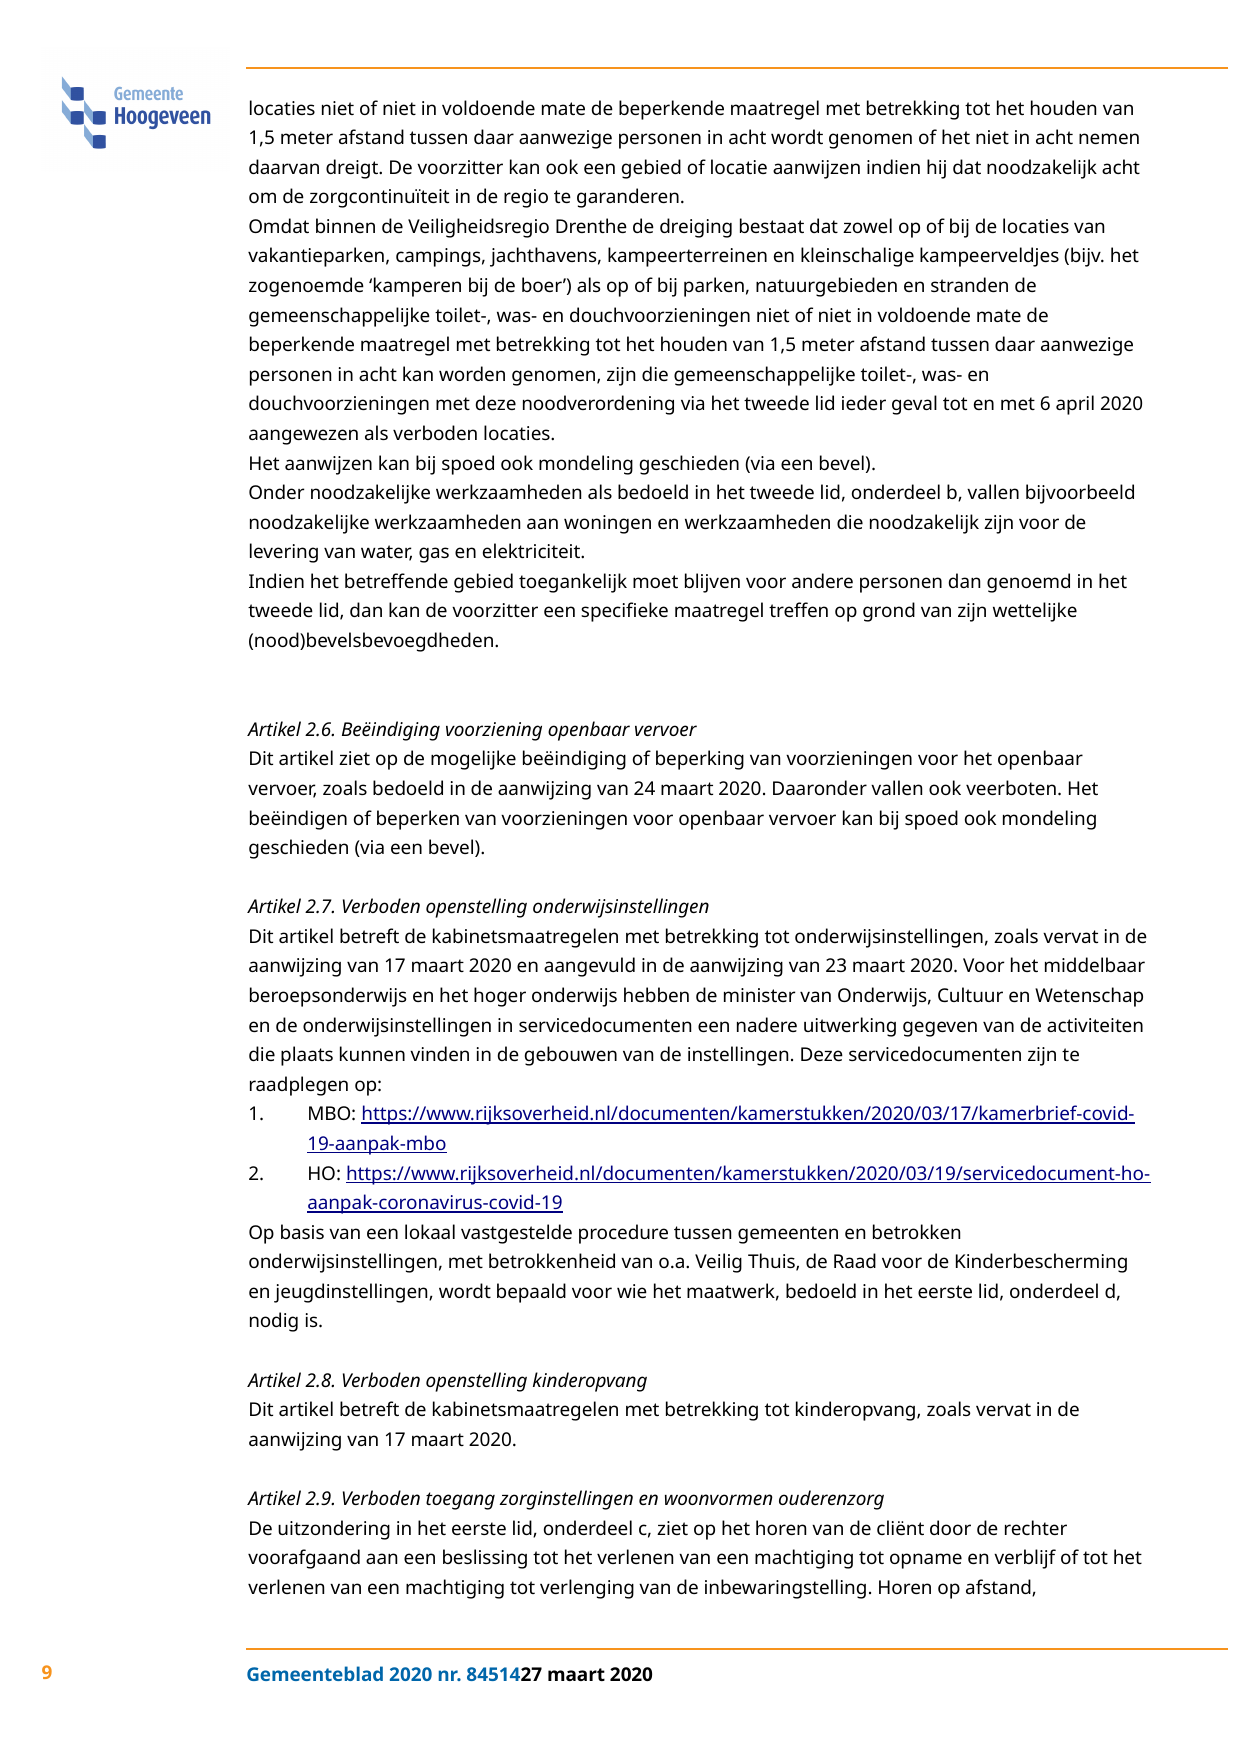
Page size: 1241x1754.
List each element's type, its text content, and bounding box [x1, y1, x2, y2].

text Op basis van een lokaal vastgestelde procedure tussen gemeenten en betrokken onderwijsinstellingen, met betrokkenheid van o.a. Veilig Thuis, de Raad voor de Kinderbescherming en jeugdinstellingen, wordt bepaald voor wie het maatwerk, bedoeld in het eerste lid, onderdeel d, nodig is. [248, 1219, 1152, 1333]
text Artikel 2.6. Beëindiging voorziening openbaar vervoer [248, 716, 1152, 742]
text Dit artikel betreft de kabinetsmaatregelen met betrekking tot onderwijsinstellingen, zoals vervat in de aanwijzing van 17 maart 2020 en aangevuld in de aanwijzing van 23 maart 2020. Voor het middelbaar beroepsonderwijs en het hoger onderwijs hebben de minister van Onderwijs, Cultuur en Wetenschap en de onderwijsinstellingen in servicedocumenten een nadere uitwerking gegeven van de activiteiten die plaats kunnen vinden in de gebouwen van de instellingen. Deze servicedocumenten zijn te raadplegen op: [248, 923, 1152, 1097]
text locaties niet of niet in voldoende mate de beperkende maatregel met betrekking tot het houden van 1,5 meter afstand tussen daar aanwezige personen in acht wordt genomen of het niet in acht nemen daarvan dreigt. De voorzitter kan ook een gebied of locatie aanwijzen indien hij dat noodzakelijk acht om de zorgcontinuïteit in de regio te garanderen. [248, 95, 1152, 209]
text Artikel 2.7. Verboden openstelling onderwijsinstellingen [248, 893, 1152, 919]
text Onder noodzakelijke werkzaamheden als bedoeld in het tweede lid, onderdeel b, vallen bijvoorbeeld noodzakelijke werkzaamheden aan woningen en werkzaamheden die noodzakelijk zijn voor de levering van water, gas en elektriciteit. [248, 479, 1152, 564]
text Artikel 2.9. Verboden toegang zorginstellingen en woonvormen ouderenzorg [248, 1485, 1152, 1511]
list MBO: https://www.rijksoverheid.nl/documenten/kamerstukken/2020/03/17/kamerbrief-covid-19-aanpak-mbo [248, 1101, 1152, 1156]
text Indien het betreffende gebied toegankelijk moet blijven voor andere personen dan genoemd in het tweede lid, dan kan de voorzitter een specifieke maatregel treffen op grond van zijn wettelijke (nood)bevelsbevoegdheden. [248, 568, 1152, 653]
picture [41, 47, 231, 172]
text Het aanwijzen kan bij spoed ook mondeling geschieden (via een bevel). [248, 450, 1152, 476]
text Artikel 2.8. Verboden openstelling kinderopvang [248, 1367, 1152, 1393]
text Dit artikel betreft de kabinetsmaatregelen met betrekking tot kinderopvang, zoals vervat in de aanwijzing van 17 maart 2020. [248, 1396, 1152, 1452]
text Dit artikel ziet op de mogelijke beëindiging of beperking van voorzieningen voor het openbaar vervoer, zoals bedoeld in de aanwijzing van 24 maart 2020. Daaronder vallen ook veerboten. Het beëindigen of beperken van voorzieningen voor openbaar vervoer kan bij spoed ook mondeling geschieden (via een bevel). [248, 746, 1152, 860]
text De uitzondering in het eerste lid, onderdeel c, ziet op het horen van de cliënt door de rechter voorafgaand aan een beslissing tot het verlenen van een machtiging tot opname en verblijf of tot het verlenen van een machtiging tot verlenging van de inbewaringstelling. Horen op afstand, [248, 1515, 1152, 1600]
text Omdat binnen de Veiligheidsregio Drenthe de dreiging bestaat dat zowel op of bij de locaties van vakantieparken, campings, jachthavens, kampeerterreinen en kleinschalige kampeerveldjes (bijv. het zogenoemde ‘kamperen bij de boer’) als op of bij parken, natuurgebieden en stranden de gemeenschappelijke toilet-, was- en douchvoorzieningen niet of niet in voldoende mate de beperkende maatregel met betrekking tot het houden van 1,5 meter afstand tussen daar aanwezige personen in acht kan worden genomen, zijn die gemeenschappelijke toilet-, was- en douchvoorzieningen met deze noodverordening via het tweede lid ieder geval tot en met 6 april 2020 aangewezen als verboden locaties. [248, 213, 1152, 446]
list HO: https://www.rijksoverheid.nl/documenten/kamerstukken/2020/03/19/servicedocument-ho-aanpak-coronavirus-covid-19 [248, 1160, 1152, 1215]
